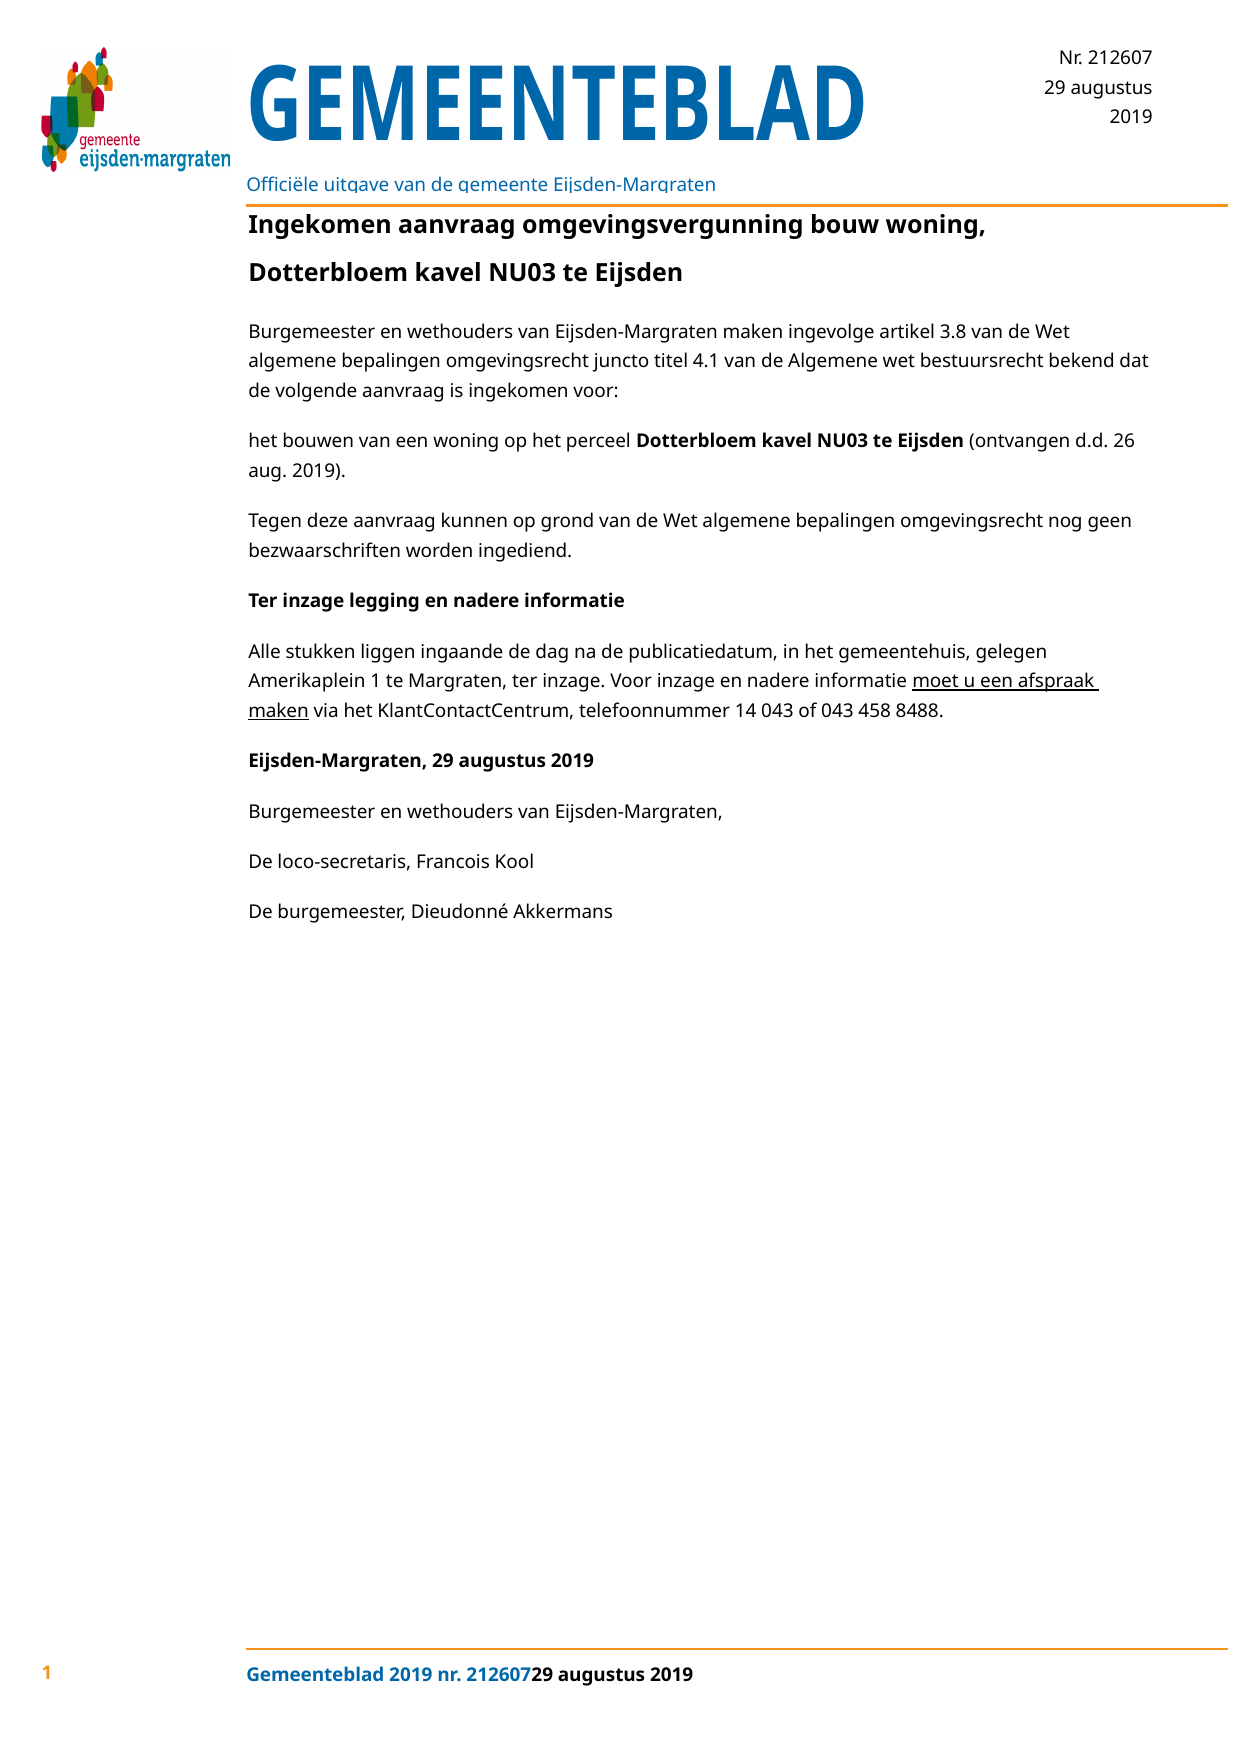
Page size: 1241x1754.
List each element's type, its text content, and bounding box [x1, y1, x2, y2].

text Eijsden-Margraten, 29 augustus 2019 [248, 747, 1152, 773]
text Ingekomen aanvraag omgevingsvergunning bouw woning, Dotterbloem kavel NU03 te Eijsden [248, 207, 1152, 288]
picture [41, 47, 231, 172]
text Alle stukken liggen ingaande de dag na de publicatiedatum, in het gemeentehuis, gelegen Amerikaplein 1 te Margraten, ter inzage. Voor inzage en nadere informatie moet u een afspraak maken via het KlantContactCentrum, telefoonnummer 14 043 of 043 458 8488. [248, 638, 1152, 723]
text De loco-secretaris, Francois Kool [248, 848, 1152, 874]
text Ter inzage legging en nadere informatie [248, 587, 1152, 613]
text Burgemeester en wethouders van Eijsden-Margraten, [248, 798, 1152, 824]
text het bouwen van een woning op het perceel Dotterbloem kavel NU03 te Eijsden (ontvangen d.d. 26 aug. 2019). [248, 427, 1152, 483]
text De burgemeester, Dieudonné Akkermans [248, 899, 1152, 924]
text Tegen deze aanvraag kunnen op grond van de Wet algemene bepalingen omgevingsrecht nog geen bezwaarschriften worden ingediend. [248, 507, 1152, 563]
text Burgemeester en wethouders van Eijsden-Margraten maken ingevolge artikel 3.8 van de Wet algemene bepalingen omgevingsrecht juncto titel 4.1 van de Algemene wet bestuursrecht bekend dat de volgende aanvraag is ingekomen voor: [248, 318, 1152, 403]
